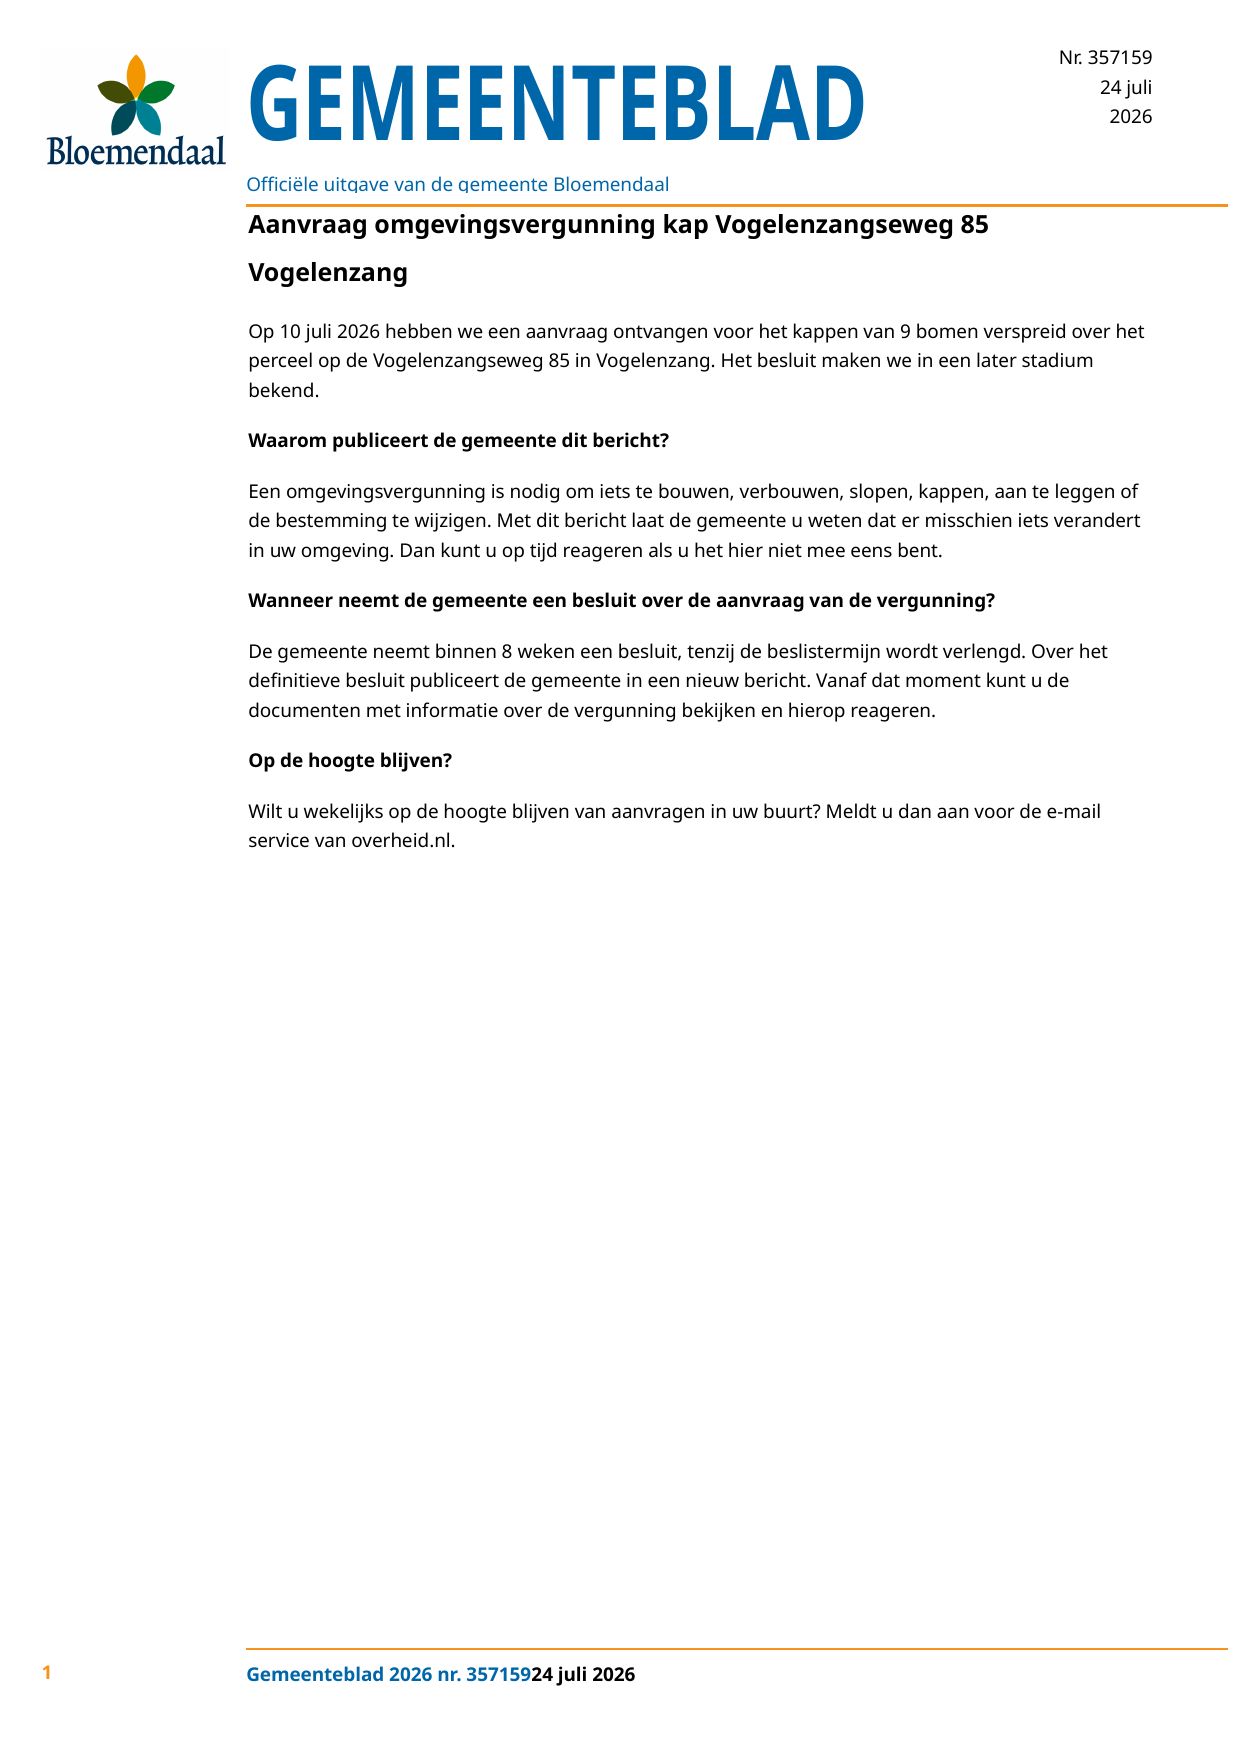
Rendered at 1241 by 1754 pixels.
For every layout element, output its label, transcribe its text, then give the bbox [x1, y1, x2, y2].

text Aanvraag omgevingsvergunning kap Vogelenzangseweg 85 Vogelenzang [248, 207, 1152, 288]
text Wanneer neemt de gemeente een besluit over de aanvraag van de vergunning? [248, 587, 1152, 613]
text Een omgevingsvergunning is nodig om iets te bouwen, verbouwen, slopen, kappen, aan te leggen of de bestemming te wijzigen. Met dit bericht laat de gemeente u weten dat er misschien iets verandert in uw omgeving. Dan kunt u op tijd reageren als u het hier niet mee eens bent. [248, 478, 1152, 563]
text Waarom publiceert de gemeente dit bericht? [248, 427, 1152, 453]
text De gemeente neemt binnen 8 weken een besluit, tenzij de beslistermijn wordt verlengd. Over het definitieve besluit publiceert de gemeente in een nieuw bericht. Vanaf dat moment kunt u de documenten met informatie over de vergunning bekijken en hierop reageren. [248, 638, 1152, 723]
text Op 10 juli 2026 hebben we een aanvraag ontvangen voor het kappen van 9 bomen verspreid over het perceel op de Vogelenzangseweg 85 in Vogelenzang. Het besluit maken we in een later stadium bekend. [248, 318, 1152, 403]
picture [41, 47, 231, 172]
text Wilt u wekelijks op de hoogte blijven van aanvragen in uw buurt? Meldt u dan aan voor de e-mail service van overheid.nl. [248, 798, 1152, 853]
text Op de hoogte blijven? [248, 747, 1152, 773]
